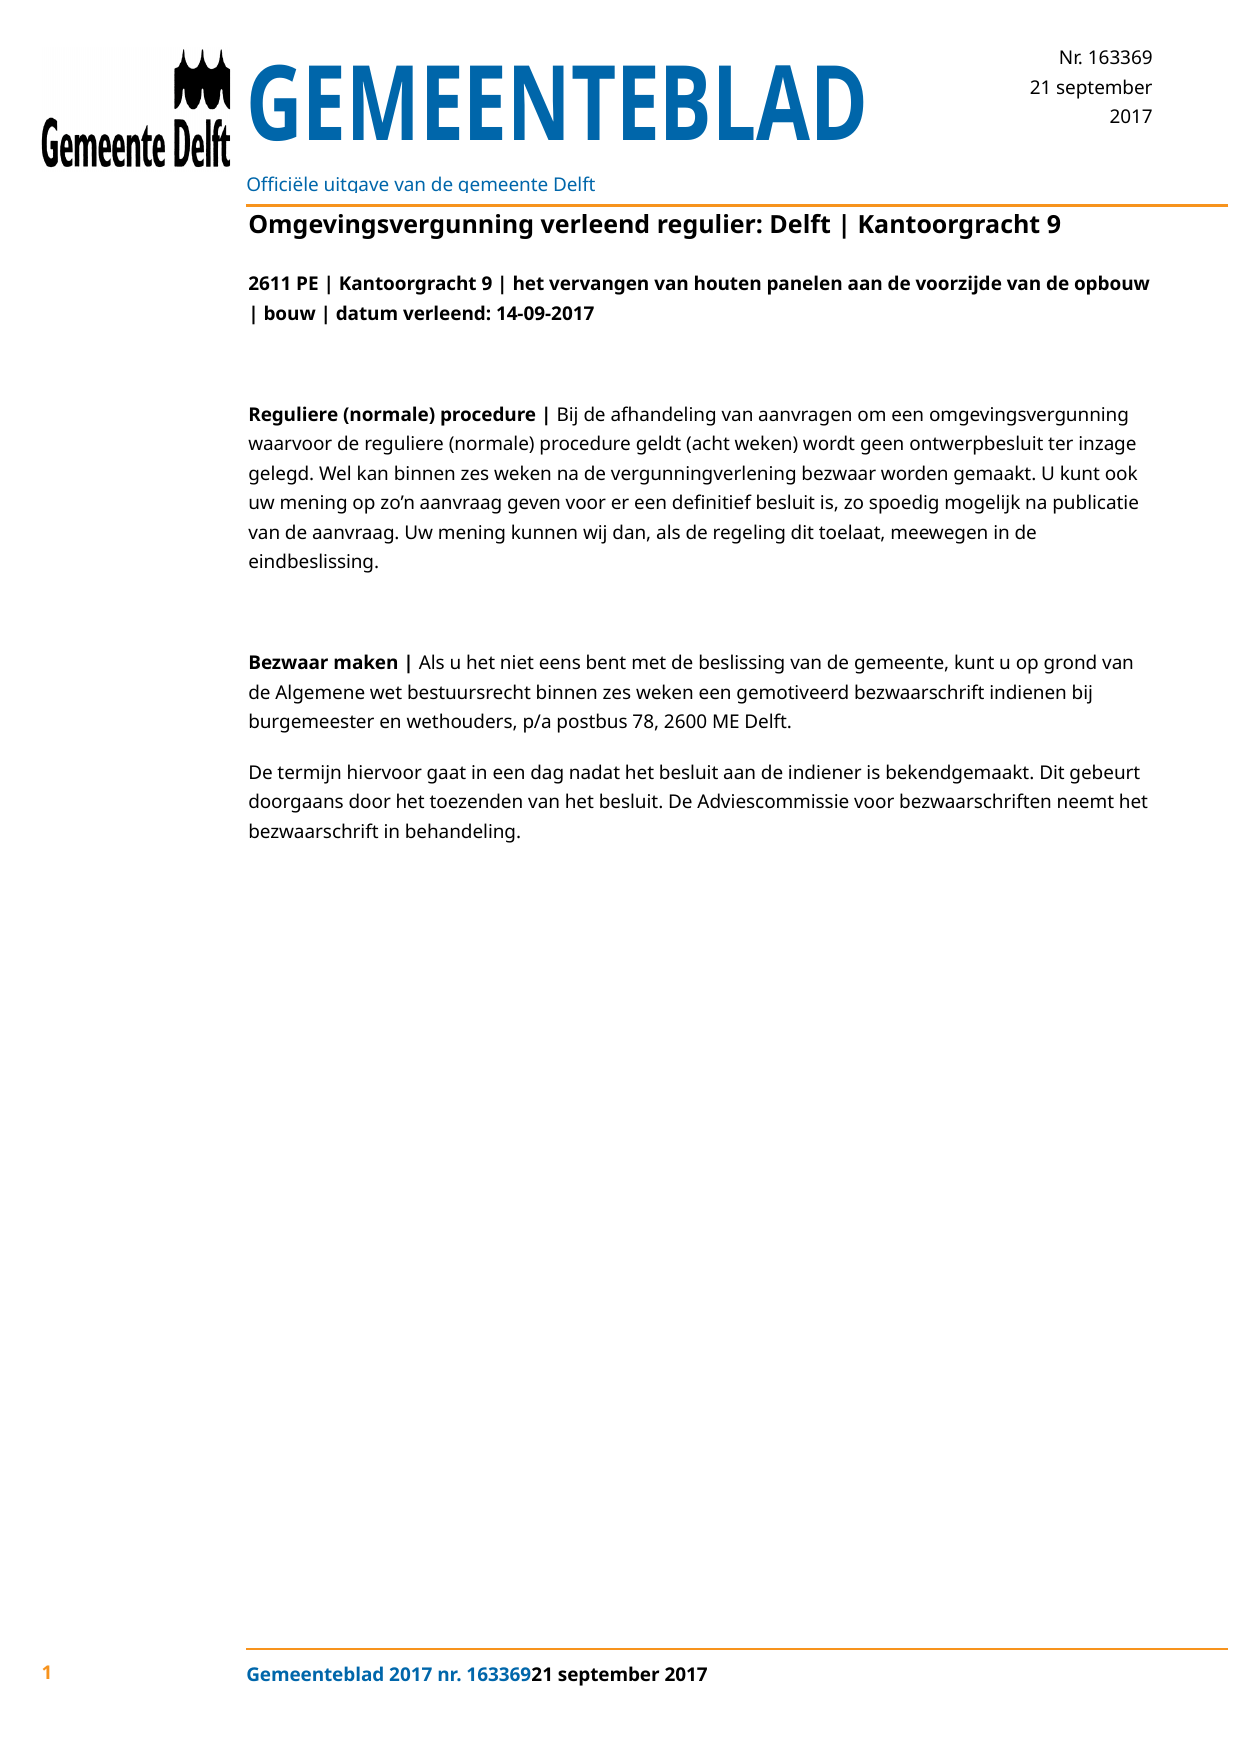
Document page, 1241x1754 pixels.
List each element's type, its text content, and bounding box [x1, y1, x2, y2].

text Reguliere (normale) procedure | Bij de afhandeling van aanvragen om een omgevingsvergunning waarvoor de reguliere (normale) procedure geldt (acht weken) wordt geen ontwerpbesluit ter inzage gelegd. Wel kan binnen zes weken na de vergunningverlening bezwaar worden gemaakt. U kunt ook uw mening op zo’n aanvraag geven voor er een definitief besluit is, zo spoedig mogelijk na publicatie van de aanvraag. Uw mening kunnen wij dan, als de regeling dit toelaat, meewegen in de eindbeslissing. [248, 401, 1152, 574]
text Omgevingsvergunning verleend regulier: Delft | Kantoorgracht 9 [248, 207, 1152, 241]
text De termijn hiervoor gaat in een dag nadat het besluit aan de indiener is bekendgemaakt. Dit gebeurt doorgaans door het toezenden van het besluit. De Adviescommissie voor bezwaarschriften neemt het bezwaarschrift in behandeling. [248, 759, 1152, 844]
text 2611 PE | Kantoorgracht 9 | het vervangen van houten panelen aan de voorzijde van de opbouw | bouw | datum verleend: 14-09-2017 [248, 270, 1152, 326]
text Bezwaar maken | Als u het niet eens bent met de beslissing van de gemeente, kunt u op grond van de Algemene wet bestuursrecht binnen zes weken een gemotiveerd bezwaarschrift indienen bij burgemeester en wethouders, p/a postbus 78, 2600 ME Delft. [248, 649, 1152, 734]
picture [41, 47, 231, 172]
